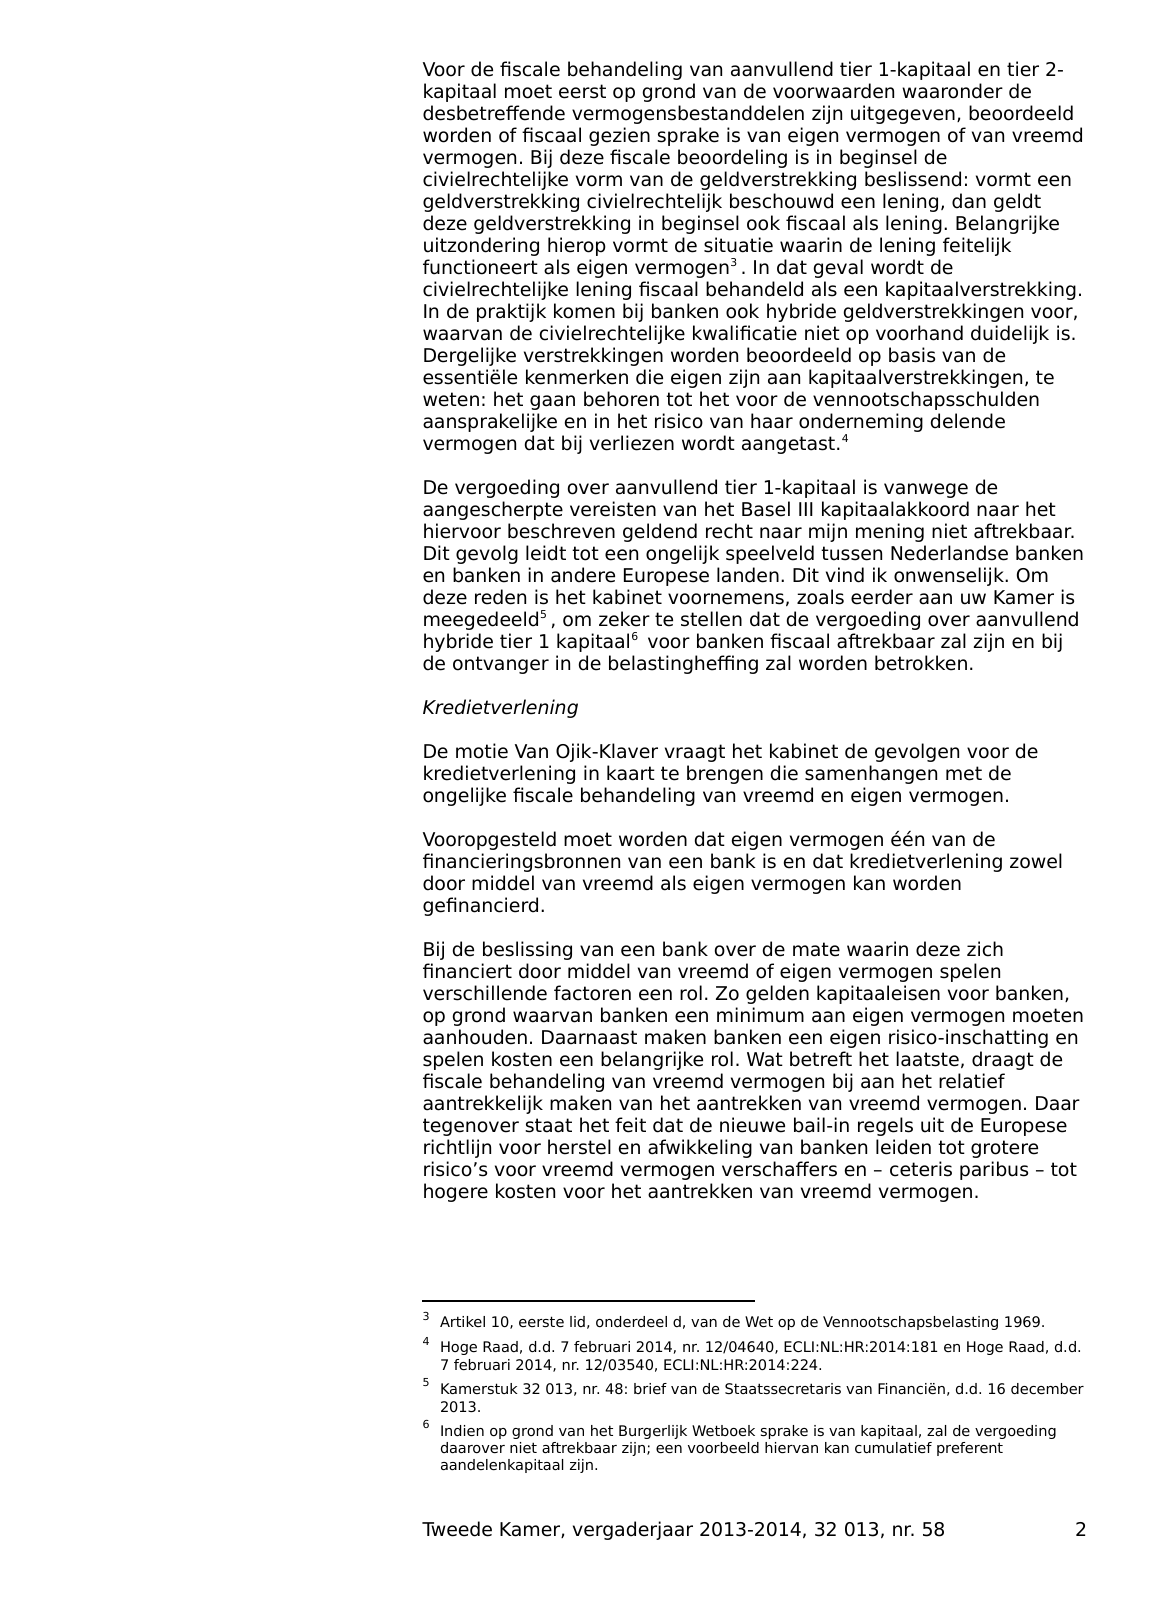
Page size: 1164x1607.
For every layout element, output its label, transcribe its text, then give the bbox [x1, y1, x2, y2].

text Bij de beslissing van een bank over de mate waarin deze zich financiert door middel van vreemd of eigen vermogen spelen verschillende factoren een rol. Zo gelden kapitaaleisen voor banken, op grond waarvan banken een minimum aan eigen vermogen moeten aanhouden. Daarnaast maken banken een eigen risico-inschatting en spelen kosten een belangrijke rol. Wat betreft het laatste, draagt de fiscale behandeling van vreemd vermogen bij aan het relatief aantrekkelijk maken van het aantrekken van vreemd vermogen. Daar tegenover staat het feit dat de nieuwe bail-in regels uit de Europese richtlijn voor herstel en afwikkeling van banken leiden tot grotere risico’s voor vreemd vermogen verschaffers en – ceteris paribus – tot hogere kosten voor het aantrekken van vreemd vermogen. [422, 939, 1087, 1203]
text Vooropgesteld moet worden dat eigen vermogen één van de financieringsbronnen van een bank is en dat kredietverlening zowel door middel van vreemd als eigen vermogen kan worden gefinancierd. [422, 829, 1087, 917]
text Indien op grond van het Burgerlijk Wetboek sprake is van kapitaal, zal de vergoeding daarover niet aftrekbaar zijn; een voorbeeld hiervan kan cumulatief preferent aandelenkapitaal zijn. [422, 1418, 1087, 1474]
text Voor de fiscale behandeling van aanvullend tier 1-kapitaal en tier 2-kapitaal moet eerst op grond van de voorwaarden waaronder de desbetreffende vermogensbestanddelen zijn uitgegeven, beoordeeld worden of fiscaal gezien sprake is van eigen vermogen of van vreemd vermogen. Bij deze fiscale beoordeling is in beginsel de civielrechtelijke vorm van de geldverstrekking beslissend: vormt een geldverstrekking civielrechtelijk beschouwd een lening, dan geldt deze geldverstrekking in beginsel ook fiscaal als lening. Belangrijke uitzondering hierop vormt de situatie waarin de lening feitelijk functioneert als eigen vermogen. In dat geval wordt de civielrechtelijke lening fiscaal behandeld als een kapitaalverstrekking. In de praktijk komen bij banken ook hybride geldverstrekkingen voor, waarvan de civielrechtelijke kwalificatie niet op voorhand duidelijk is. Dergelijke verstrekkingen worden beoordeeld op basis van de essentiële kenmerken die eigen zijn aan kapitaalverstrekkingen, te weten: het gaan behoren tot het voor de vennootschapsschulden aansprakelijke en in het risico van haar onderneming delende vermogen dat bij verliezen wordt aangetast. [422, 59, 1087, 455]
text De vergoeding over aanvullend tier 1-kapitaal is vanwege de aangescherpte vereisten van het Basel III kapitaalakkoord naar het hiervoor beschreven geldend recht naar mijn mening niet aftrekbaar. Dit gevolg leidt tot een ongelijk speelveld tussen Nederlandse banken en banken in andere Europese landen. Dit vind ik onwenselijk. Om deze reden is het kabinet voornemens, zoals eerder aan uw Kamer is meegedeeld, om zeker te stellen dat de vergoeding over aanvullend hybride tier 1 kapitaal voor banken fiscaal aftrekbaar zal zijn en bij de ontvanger in de belastingheffing zal worden betrokken. [422, 477, 1087, 675]
subtitle Kredietverlening [422, 697, 1087, 719]
text Kamerstuk 32 013, nr. 48: brief van de Staatssecretaris van Financiën, d.d. 16 december 2013. [422, 1377, 1087, 1416]
text Artikel 10, eerste lid, onderdeel d, van de Wet op de Vennootschapsbelasting 1969. [422, 1310, 1087, 1332]
text Hoge Raad, d.d. 7 februari 2014, nr. 12/04640, ECLI:NL:HR:2014:181 en Hoge Raad, d.d. 7 februari 2014, nr. 12/03540, ECLI:NL:HR:2014:224. [422, 1335, 1087, 1374]
text De motie Van Ojik-Klaver vraagt het kabinet de gevolgen voor de kredietverlening in kaart te brengen die samenhangen met de ongelijke fiscale behandeling van vreemd en eigen vermogen. [422, 741, 1087, 807]
